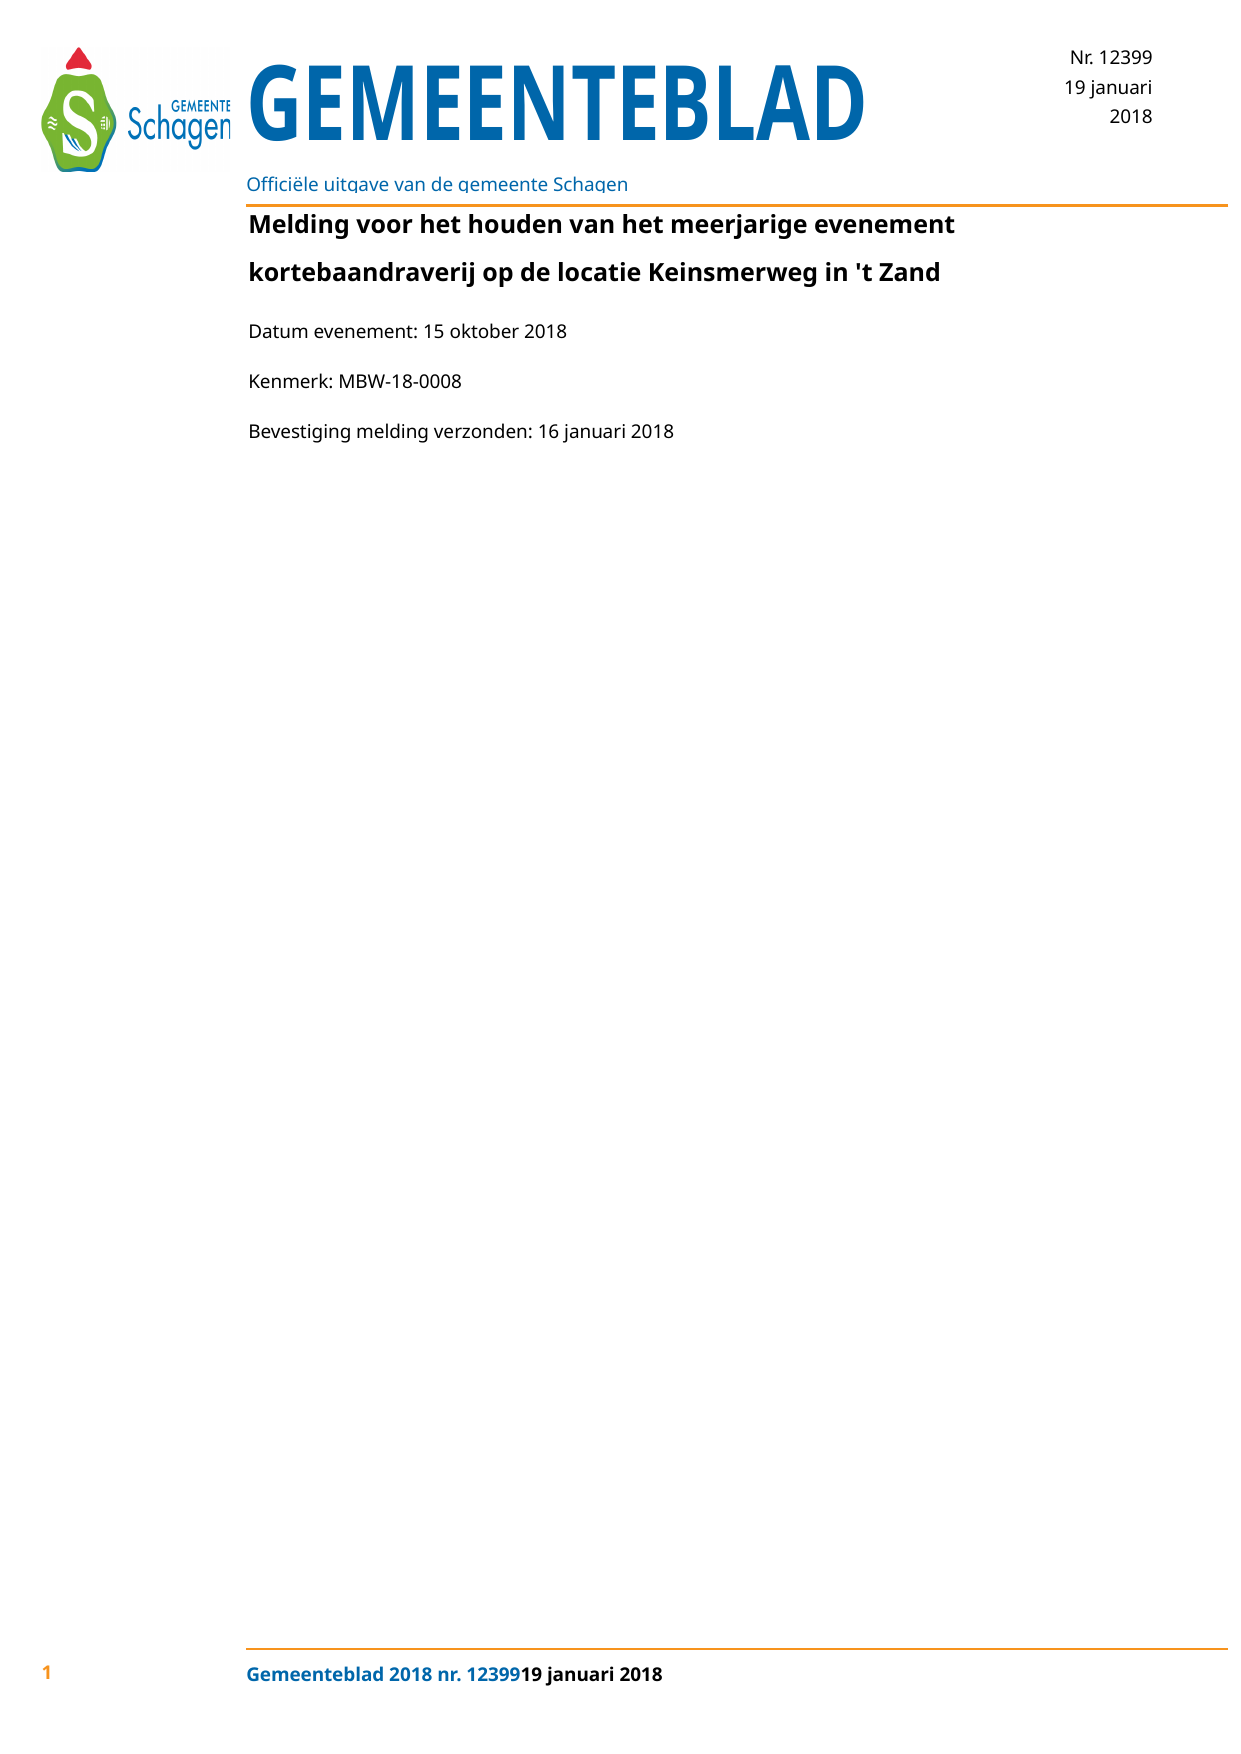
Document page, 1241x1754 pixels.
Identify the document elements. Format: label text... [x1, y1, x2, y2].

text Kenmerk: MBW-18-0008 [248, 368, 1152, 394]
text Bevestiging melding verzonden: 16 januari 2018 [248, 419, 1152, 444]
text Melding voor het houden van het meerjarige evenement kortebaandraverij op de locatie Keinsmerweg in 't Zand [248, 207, 1152, 288]
text Datum evenement: 15 oktober 2018 [248, 318, 1152, 344]
picture [41, 47, 231, 172]
